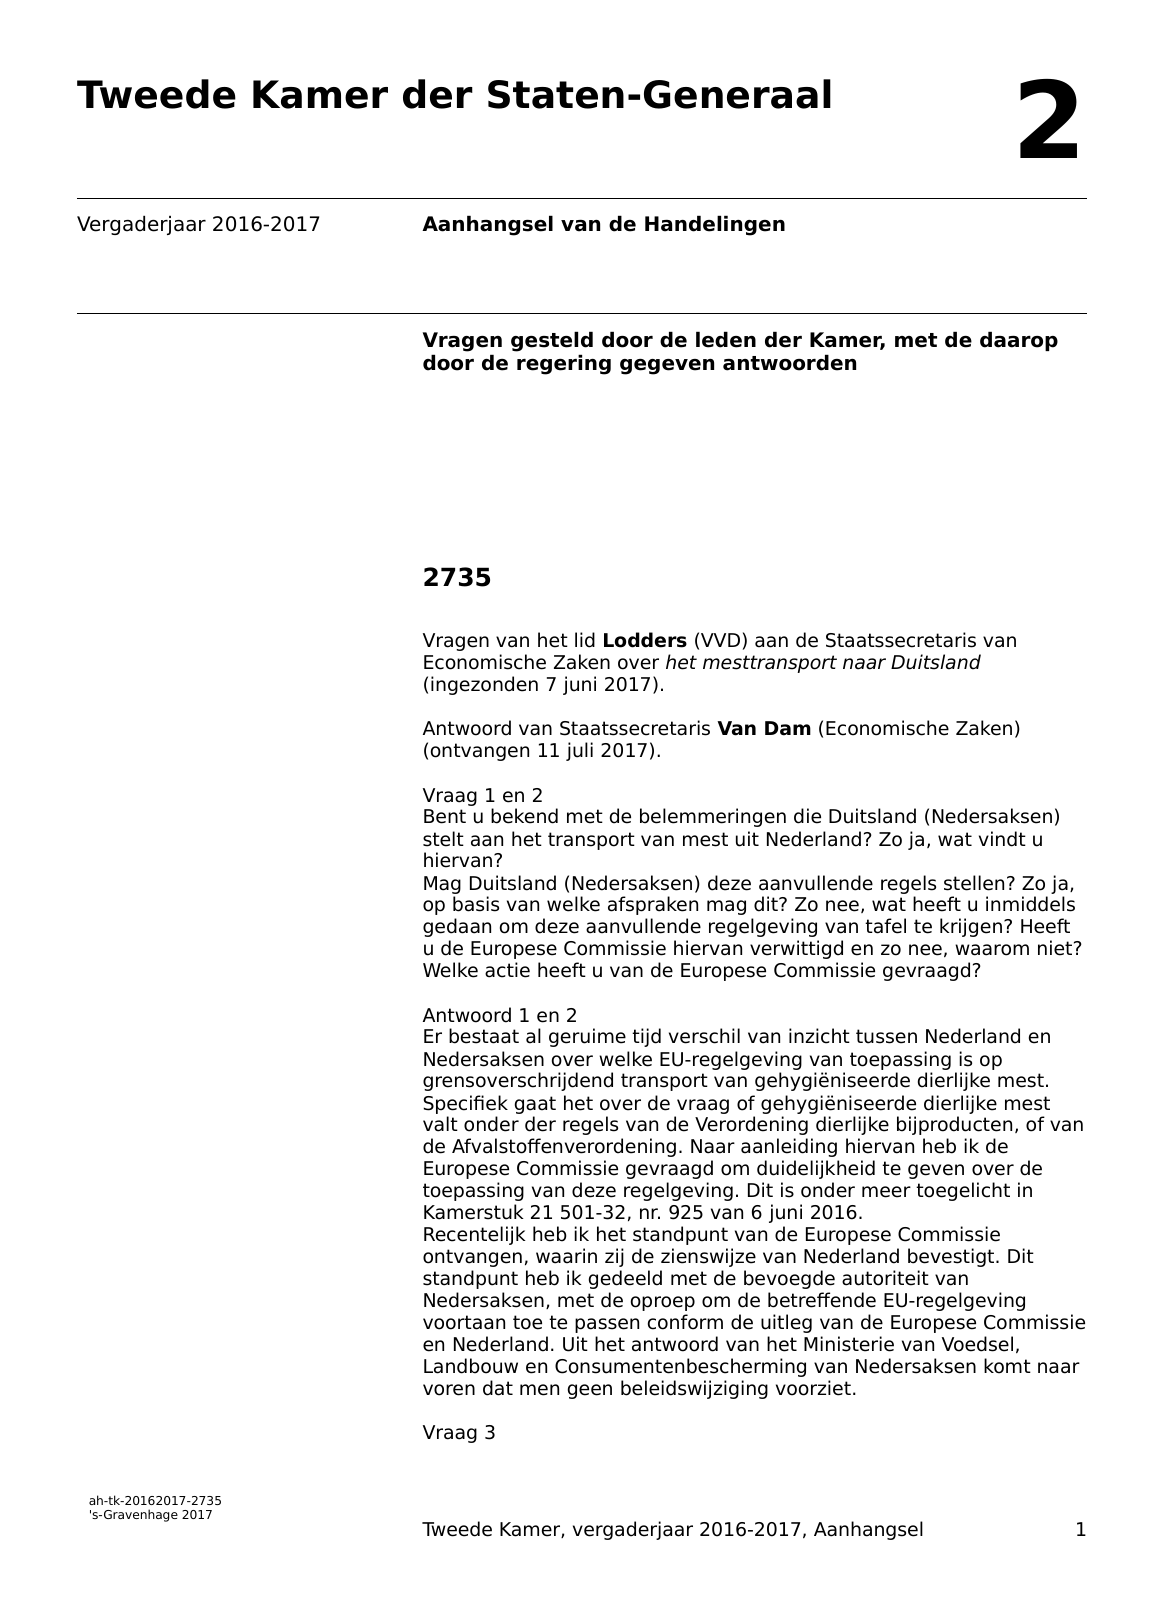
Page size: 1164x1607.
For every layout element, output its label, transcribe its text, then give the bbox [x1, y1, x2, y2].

table_cell Aanhangsel van de Handelingen [422, 199, 1087, 313]
table_cell [77, 314, 422, 375]
text 2735 [422, 563, 1087, 592]
text Vragen van het lid Lodders (VVD) aan de Staatssecretaris van Economische Zaken over het mesttransport naar Duitsland (ingezonden 7 juni 2017). [422, 630, 1087, 696]
table_cell Vergaderjaar 2016-2017 [77, 199, 422, 313]
table_header 2 [886, 59, 1087, 198]
text Antwoord van Staatssecretaris Van Dam (Economische Zaken) (ontvangen 11 juli 2017). [422, 718, 1087, 762]
text ah-tk-20162017-2735 [88, 1494, 323, 1508]
text 's-Gravenhage 2017 [88, 1508, 323, 1522]
text Mag Duitsland (Nedersaksen) deze aanvullende regels stellen? Zo ja, op basis van welke afspraken mag dit? Zo nee, wat heeft u inmiddels gedaan om deze aanvullende regelgeving van tafel te krijgen? Heeft u de Europese Commissie hiervan verwittigd en zo nee, waarom niet? Welke actie heeft u van de Europese Commissie gevraagd? [422, 872, 1087, 982]
text Er bestaat al geruime tijd verschil van inzicht tussen Nederland en Nedersaksen over welke EU-regelgeving van toepassing is op grensoverschrijdend transport van gehygiëniseerde dierlijke mest. Specifiek gaat het over de vraag of gehygiëniseerde dierlijke mest valt onder der regels van de Verordening dierlijke bijproducten, of van de Afvalstoffenverordening. Naar aanleiding hiervan heb ik de Europese Commissie gevraagd om duidelijkheid te geven over de toepassing van deze regelgeving. Dit is onder meer toegelicht in Kamerstuk 21 501-32, nr. 925 van 6 juni 2016. [422, 1026, 1087, 1224]
text Vraag 1 en 2 [422, 784, 1087, 806]
text Recentelijk heb ik het standpunt van de Europese Commissie ontvangen, waarin zij de zienswijze van Nederland bevestigt. Dit standpunt heb ik gedeeld met de bevoegde autoriteit van Nedersaksen, met de oproep om de betreffende EU-regelgeving voortaan toe te passen conform de uitleg van de Europese Commissie en Nederland. Uit het antwoord van het Ministerie van Voedsel, Landbouw en Consumentenbescherming van Nedersaksen komt naar voren dat men geen beleidswijziging voorziet. [422, 1224, 1087, 1400]
table_cell Vragen gesteld door de leden der Kamer, met de daarop door de regering gegeven antwoorden [422, 314, 1087, 375]
table_header Tweede Kamer der Staten-Generaal [77, 59, 886, 198]
text Vraag 3 [422, 1422, 1087, 1444]
text Antwoord 1 en 2 [422, 1004, 1087, 1026]
text Bent u bekend met de belemmeringen die Duitsland (Nedersaksen) stelt aan het transport van mest uit Nederland? Zo ja, wat vindt u hiervan? [422, 806, 1087, 872]
